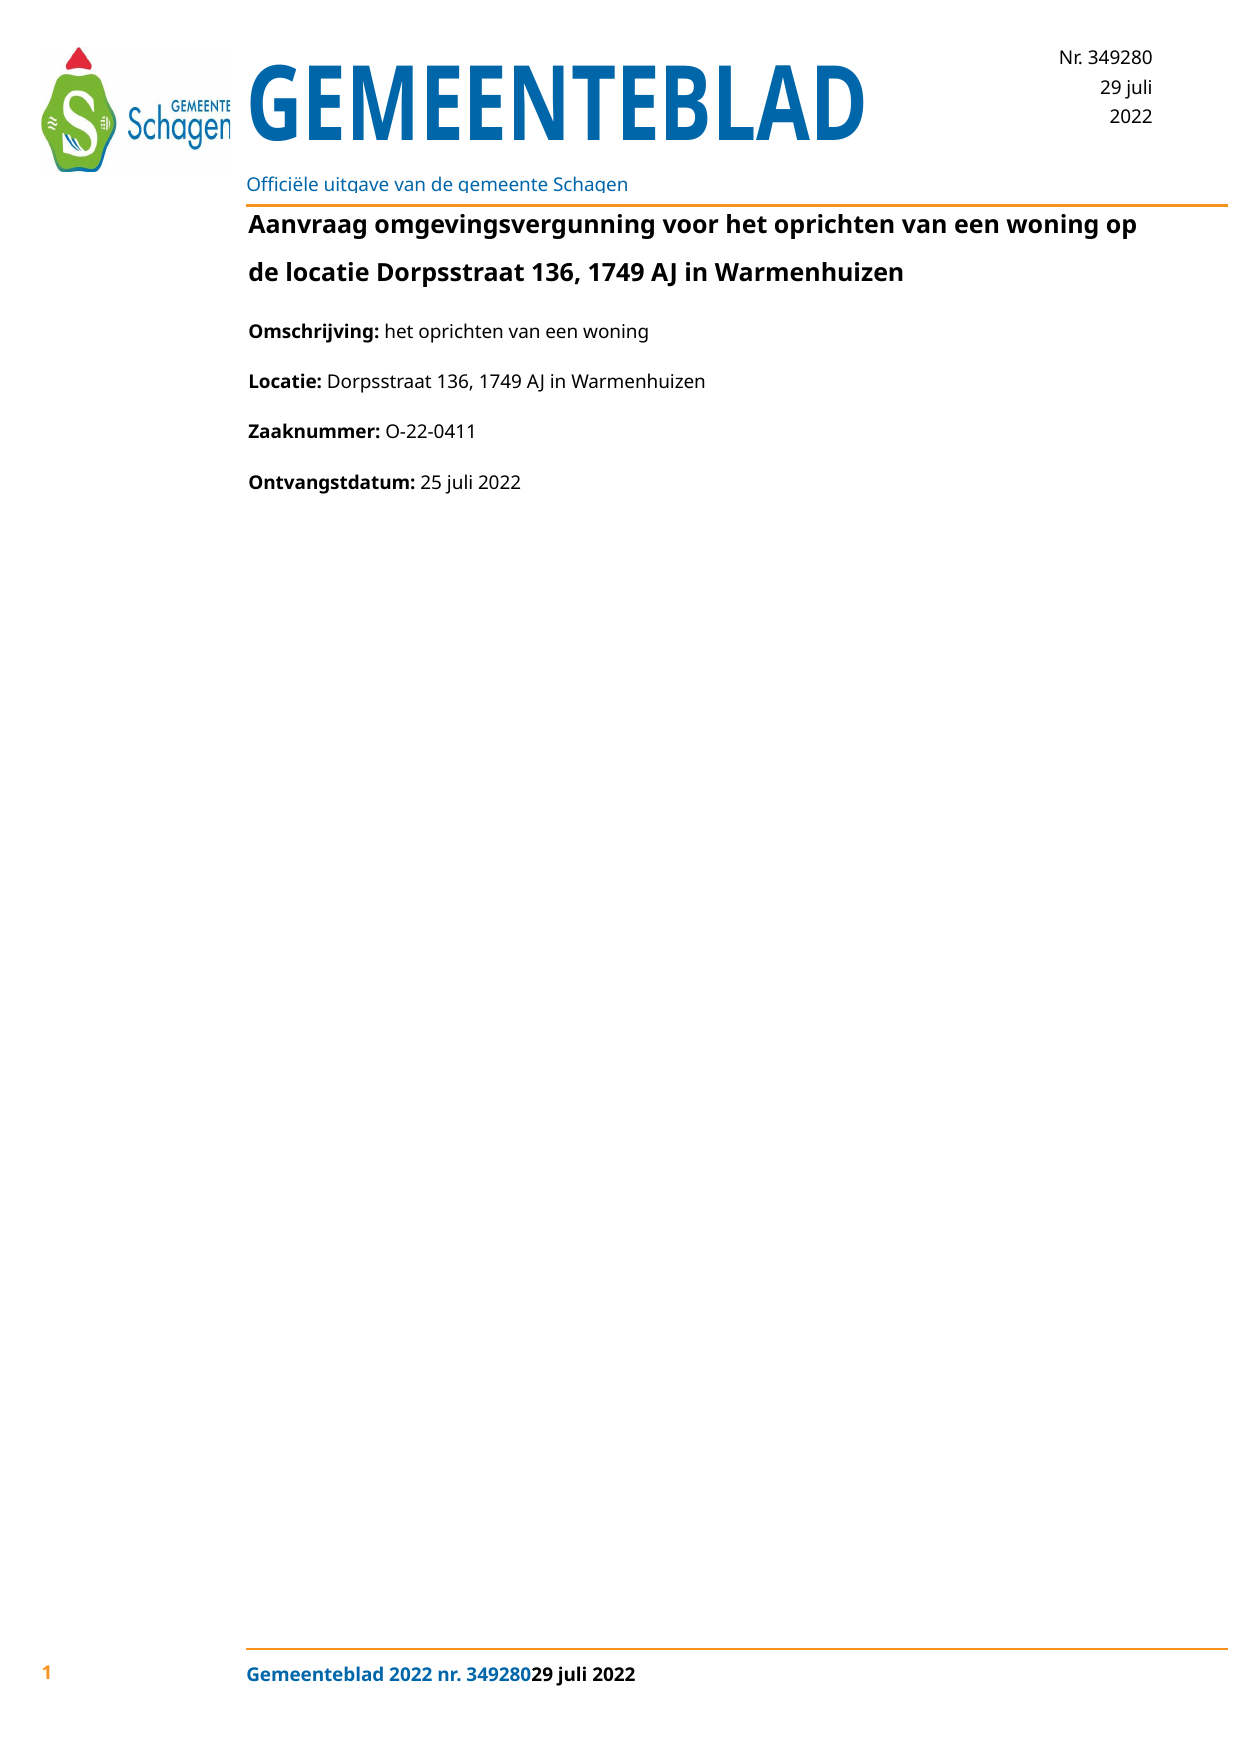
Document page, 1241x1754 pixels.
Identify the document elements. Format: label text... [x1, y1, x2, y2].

text Aanvraag omgevingsvergunning voor het oprichten van een woning op de locatie Dorpsstraat 136, 1749 AJ in Warmenhuizen [248, 207, 1152, 288]
text Omschrijving: het oprichten van een woning [248, 318, 1152, 344]
text Ontvangstdatum: 25 juli 2022 [248, 469, 1152, 495]
picture [41, 47, 231, 172]
text Locatie: Dorpsstraat 136, 1749 AJ in Warmenhuizen [248, 368, 1152, 394]
text Zaaknummer: O-22-0411 [248, 419, 1152, 444]
